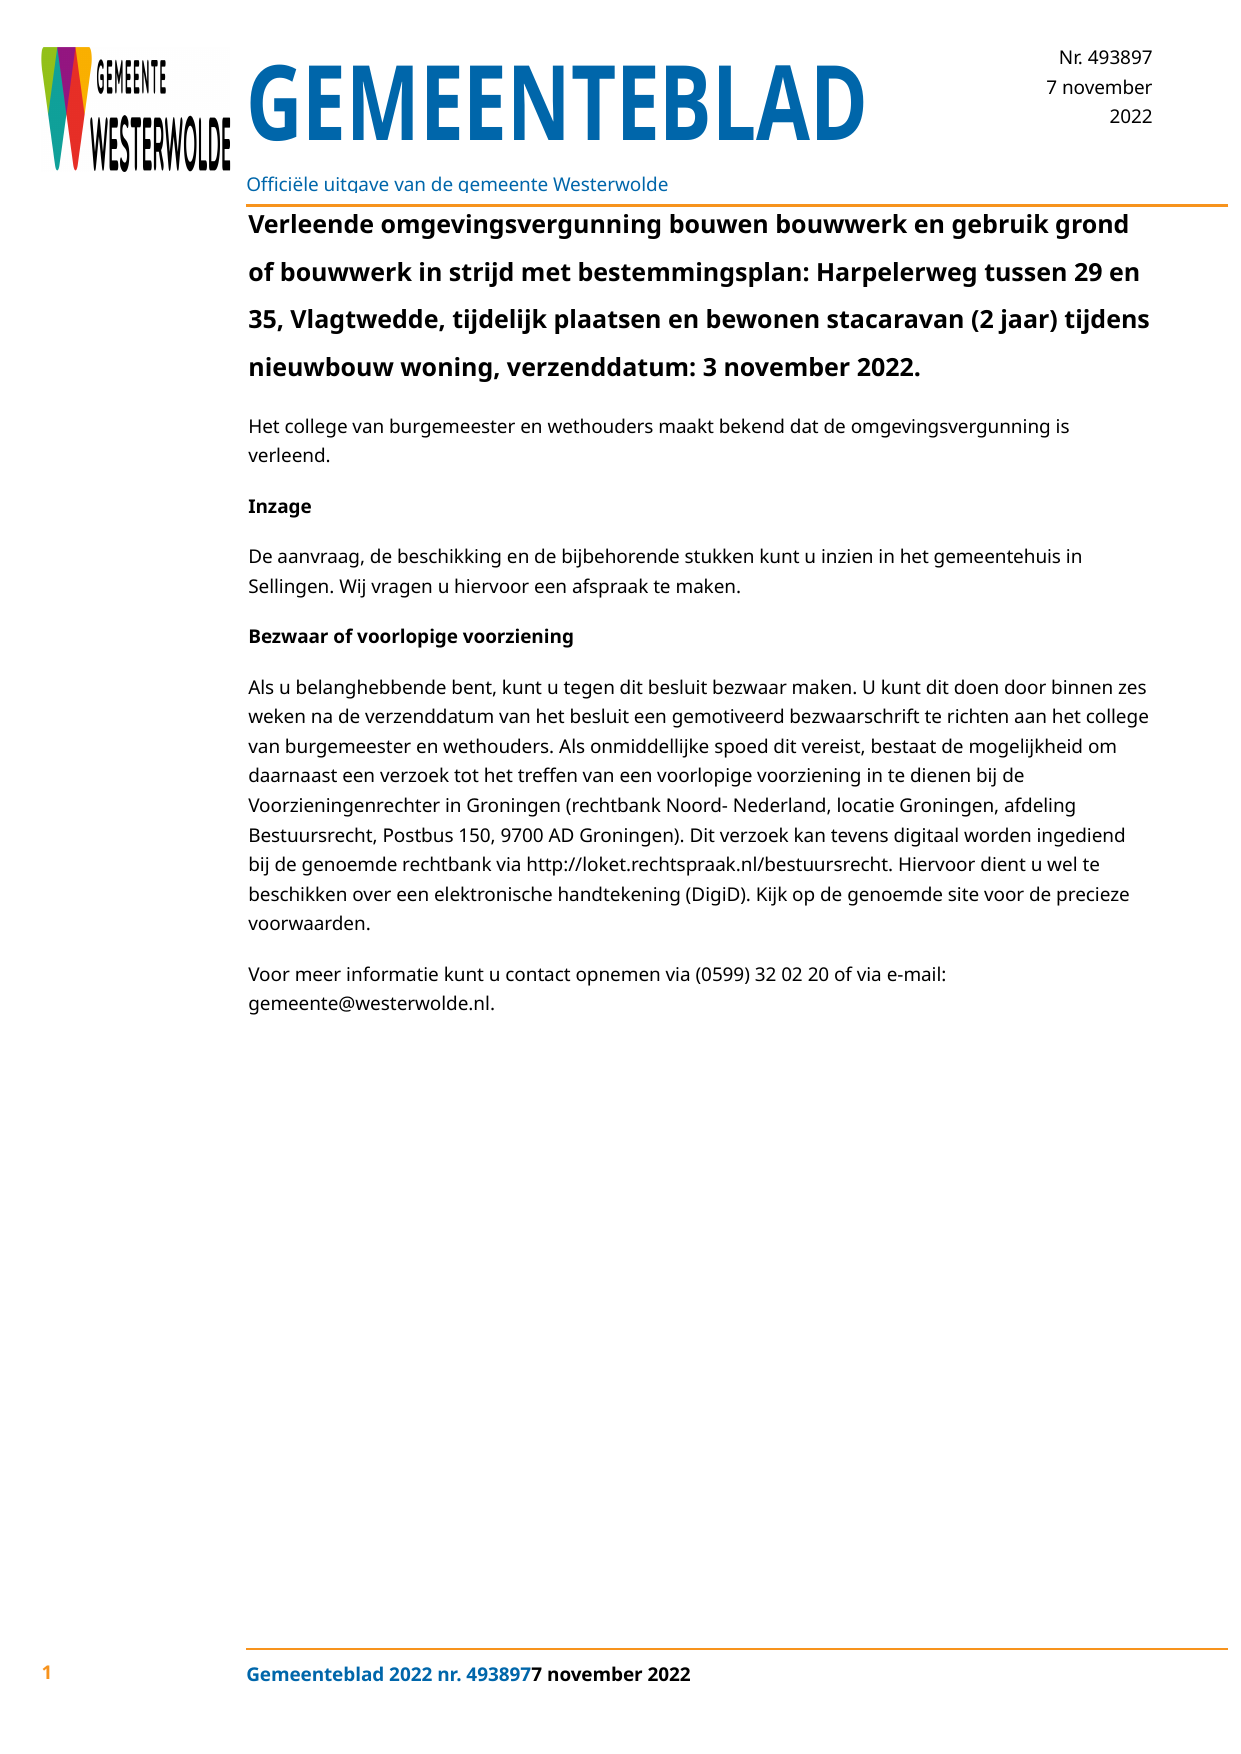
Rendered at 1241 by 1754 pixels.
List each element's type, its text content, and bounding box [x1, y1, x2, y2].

text De aanvraag, de beschikking en de bijbehorende stukken kunt u inzien in het gemeentehuis in Sellingen. Wij vragen u hiervoor een afspraak te maken. [248, 543, 1152, 599]
text Voor meer informatie kunt u contact opnemen via (0599) 32 02 20 of via e-mail: gemeente@westerwolde.nl. [248, 961, 1152, 1016]
text Bezwaar of voorlopige voorziening [248, 623, 1152, 649]
text Het college van burgemeester en wethouders maakt bekend dat de omgevingsvergunning is verleend. [248, 413, 1152, 468]
text Verleende omgevingsvergunning bouwen bouwwerk en gebruik grond of bouwwerk in strijd met bestemmingsplan: Harpelerweg tussen 29 en 35, Vlagtwedde, tijdelijk plaatsen en bewonen stacaravan (2 jaar) tijdens nieuwbouw woning, verzenddatum: 3 november 2022. [248, 207, 1152, 384]
text Inzage [248, 493, 1152, 519]
picture [41, 47, 231, 172]
text Als u belanghebbende bent, kunt u tegen dit besluit bezwaar maken. U kunt dit doen door binnen zes weken na de verzenddatum van het besluit een gemotiveerd bezwaarschrift te richten aan het college van burgemeester en wethouders. Als onmiddellijke spoed dit vereist, bestaat de mogelijkheid om daarnaast een verzoek tot het treffen van een voorlopige voorziening in te dienen bij de Voorzieningenrechter in Groningen (rechtbank Noord- Nederland, locatie Groningen, afdeling Bestuursrecht, Postbus 150, 9700 AD Groningen). Dit verzoek kan tevens digitaal worden ingediend bij de genoemde rechtbank via http://loket.rechtspraak.nl/bestuursrecht. Hiervoor dient u wel te beschikken over een elektronische handtekening (DigiD). Kijk op de genoemde site voor de precieze voorwaarden. [248, 674, 1152, 936]
